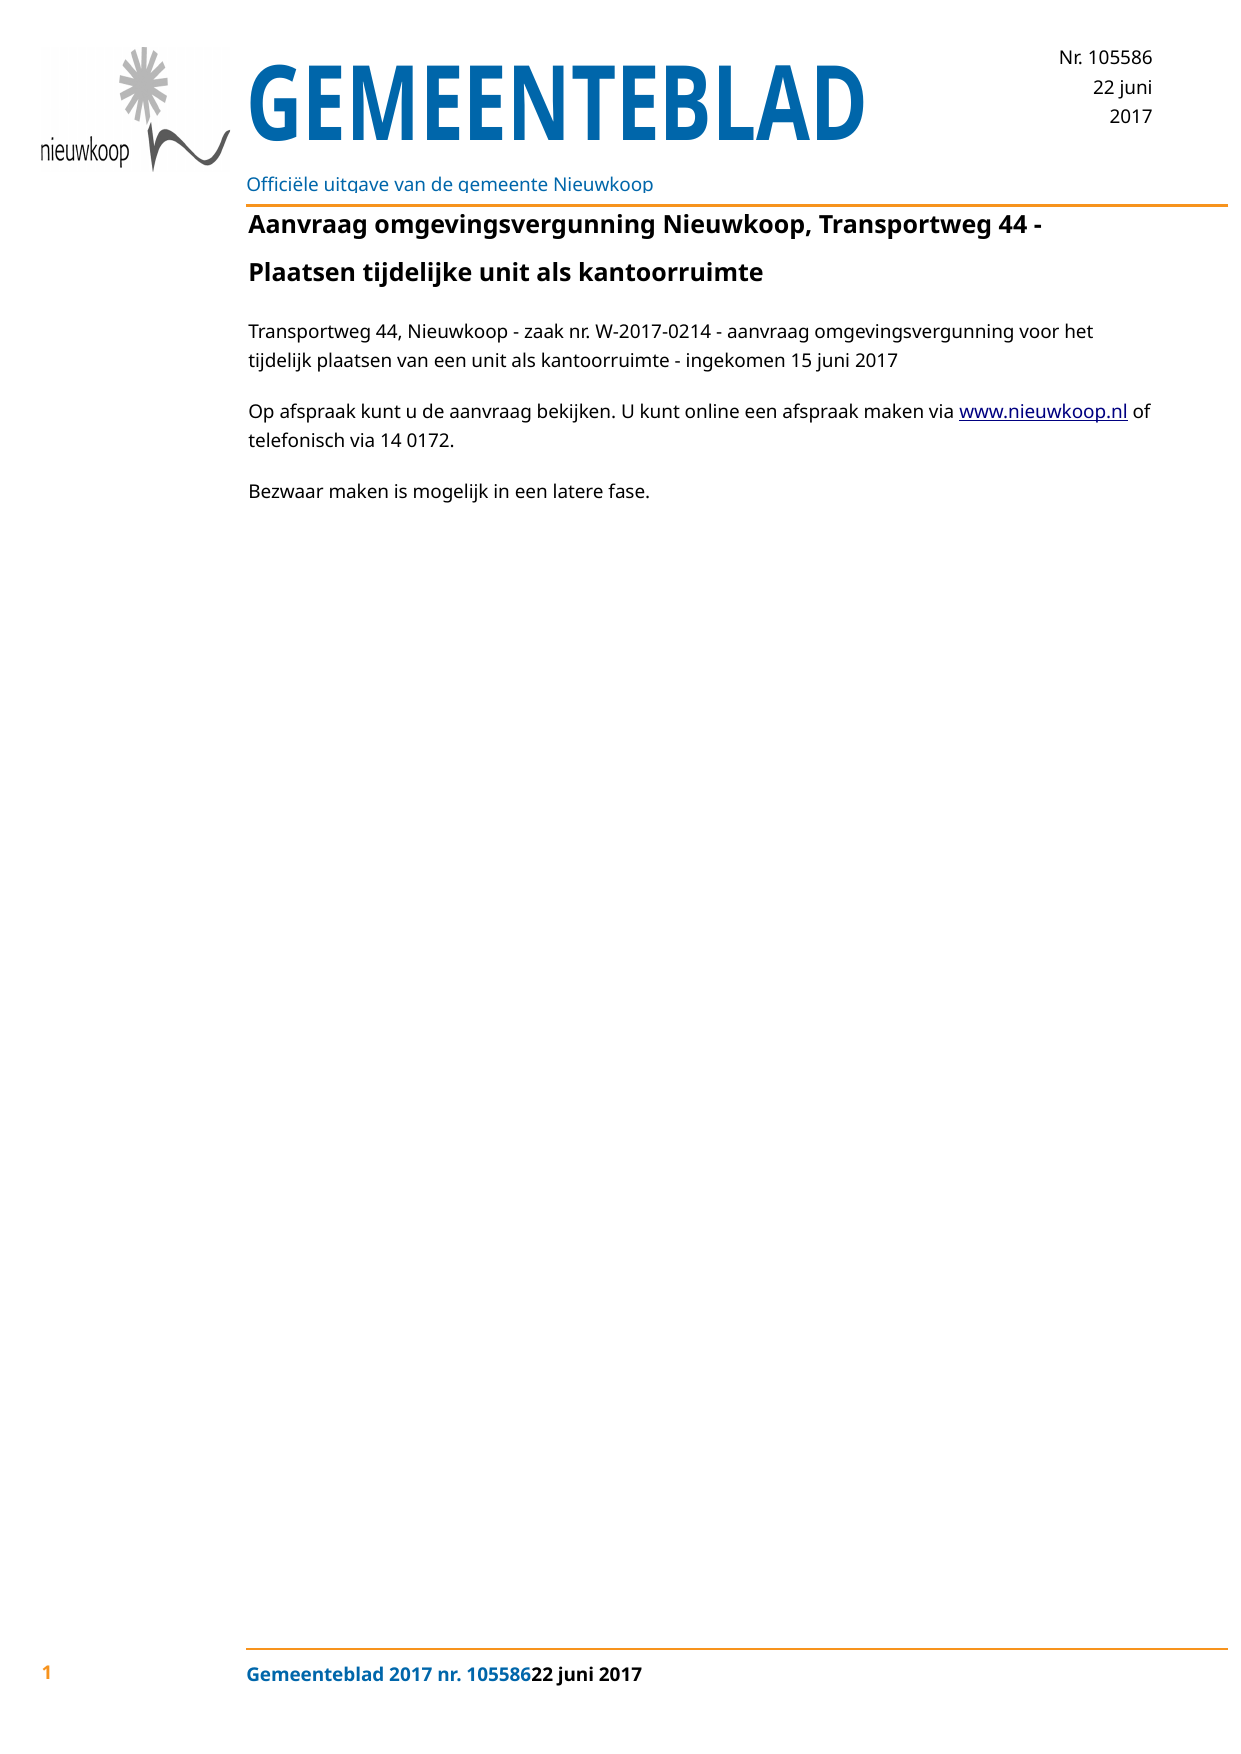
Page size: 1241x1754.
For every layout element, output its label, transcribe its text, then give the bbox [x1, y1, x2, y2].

text Aanvraag omgevingsvergunning Nieuwkoop, Transportweg 44 - Plaatsen tijdelijke unit als kantoorruimte [248, 207, 1152, 288]
text Bezwaar maken is mogelijk in een latere fase. [248, 478, 1152, 504]
picture [41, 47, 231, 172]
text Op afspraak kunt u de aanvraag bekijken. U kunt online een afspraak maken via www.nieuwkoop.nl of telefonisch via 14 0172. [248, 398, 1152, 453]
text Transportweg 44, Nieuwkoop - zaak nr. W-2017-0214 - aanvraag omgevingsvergunning voor het tijdelijk plaatsen van een unit als kantoorruimte - ingekomen 15 juni 2017 [248, 318, 1152, 373]
